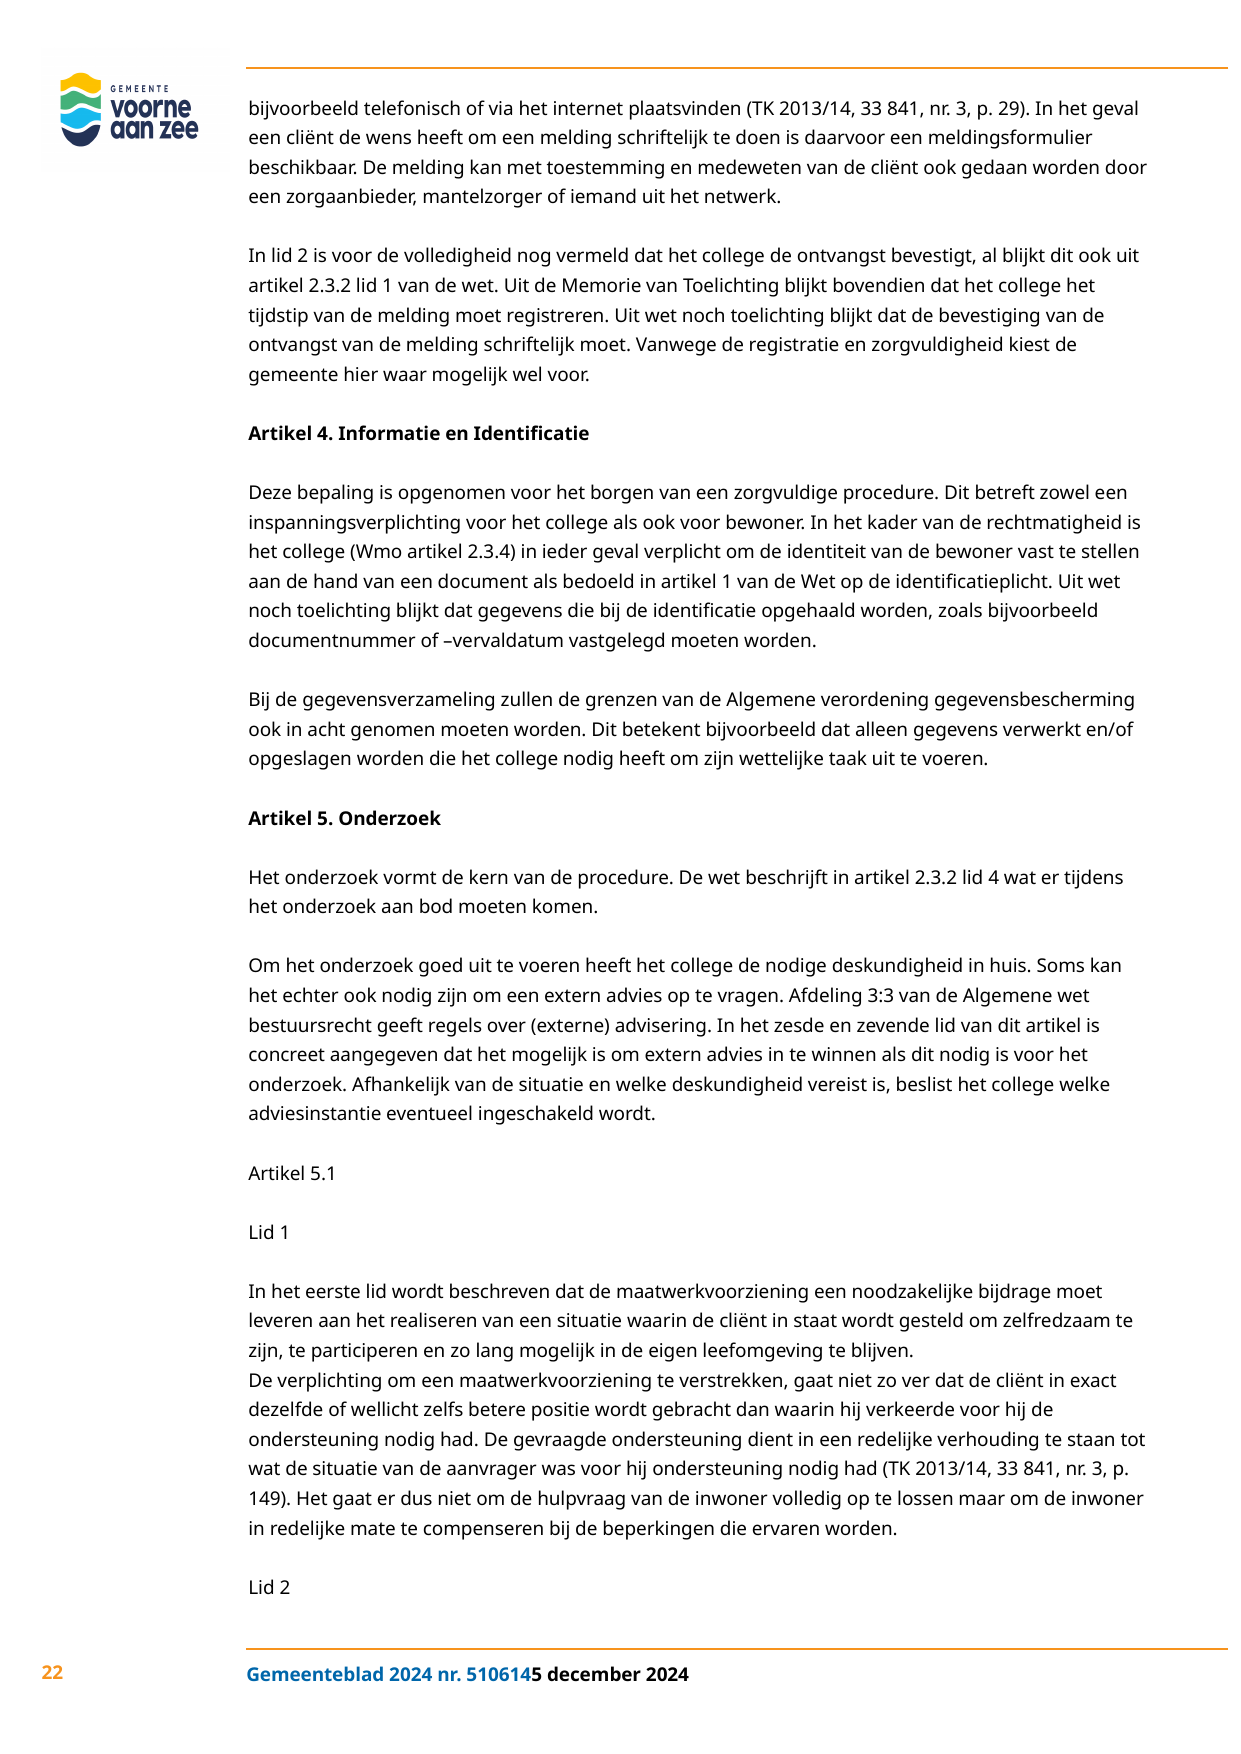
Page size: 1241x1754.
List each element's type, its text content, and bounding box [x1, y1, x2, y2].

text Het onderzoek vormt de kern van de procedure. De wet beschrijft in artikel 2.3.2 lid 4 wat er tijdens het onderzoek aan bod moeten komen. [248, 864, 1152, 919]
text Om het onderzoek goed uit te voeren heeft het college de nodige deskundigheid in huis. Soms kan het echter ook nodig zijn om een extern advies op te vragen. Afdeling 3:3 van de Algemene wet bestuursrecht geeft regels over (externe) advisering. In het zesde en zevende lid van dit artikel is concreet aangegeven dat het mogelijk is om extern advies in te winnen als dit nodig is voor het onderzoek. Afhankelijk van de situatie en welke deskundigheid vereist is, beslist het college welke adviesinstantie eventueel ingeschakeld wordt. [248, 953, 1152, 1126]
text Deze bepaling is opgenomen voor het borgen van een zorgvuldige procedure. Dit betreft zowel een inspanningsverplichting voor het college als ook voor bewoner. In het kader van de rechtmatigheid is het college (Wmo artikel 2.3.4) in ieder geval verplicht om de identiteit van de bewoner vast te stellen aan de hand van een document als bedoeld in artikel 1 van de Wet op de identificatieplicht. Uit wet noch toelichting blijkt dat gegevens die bij de identificatie opgehaald worden, zoals bijvoorbeeld documentnummer of –vervaldatum vastgelegd moeten worden. [248, 479, 1152, 653]
text Artikel 4. Informatie en Identificatie [248, 420, 1152, 446]
text Lid 1 [248, 1219, 1152, 1245]
text bijvoorbeeld telefonisch of via het internet plaatsvinden (TK 2013/14, 33 841, nr. 3, p. 29). In het geval een cliënt de wens heeft om een melding schriftelijk te doen is daarvoor een meldingsformulier beschikbaar. De melding kan met toestemming en medeweten van de cliënt ook gedaan worden door een zorgaanbieder, mantelzorger of iemand uit het netwerk. [248, 95, 1152, 209]
text In het eerste lid wordt beschreven dat de maatwerkvoorziening een noodzakelijke bijdrage moet leveren aan het realiseren van een situatie waarin de cliënt in staat wordt gesteld om zelfredzaam te zijn, te participeren en zo lang mogelijk in de eigen leefomgeving te blijven. [248, 1278, 1152, 1363]
picture [41, 47, 231, 172]
text Artikel 5.1 [248, 1160, 1152, 1186]
text Bij de gegevensverzameling zullen de grenzen van de Algemene verordening gegevensbescherming ook in acht genomen moeten worden. Dit betekent bijvoorbeeld dat alleen gegevens verwerkt en/of opgeslagen worden die het college nodig heeft om zijn wettelijke taak uit te voeren. [248, 686, 1152, 771]
text Lid 2 [248, 1574, 1152, 1600]
text Artikel 5. Onderzoek [248, 805, 1152, 831]
text De verplichting om een maatwerkvoorziening te verstrekken, gaat niet zo ver dat de cliënt in exact dezelfde of wellicht zelfs betere positie wordt gebracht dan waarin hij verkeerde voor hij de ondersteuning nodig had. De gevraagde ondersteuning dient in een redelijke verhouding te staan tot wat de situatie van de aanvrager was voor hij ondersteuning nodig had (TK 2013/14, 33 841, nr. 3, p. 149). Het gaat er dus niet om de hulpvraag van de inwoner volledig op te lossen maar om de inwoner in redelijke mate te compenseren bij de beperkingen die ervaren worden. [248, 1367, 1152, 1541]
text In lid 2 is voor de volledigheid nog vermeld dat het college de ontvangst bevestigt, al blijkt dit ook uit artikel 2.3.2 lid 1 van de wet. Uit de Memorie van Toelichting blijkt bovendien dat het college het tijdstip van de melding moet registreren. Uit wet noch toelichting blijkt dat de bevestiging van de ontvangst van de melding schriftelijk moet. Vanwege de registratie en zorgvuldigheid kiest de gemeente hier waar mogelijk wel voor. [248, 243, 1152, 387]
